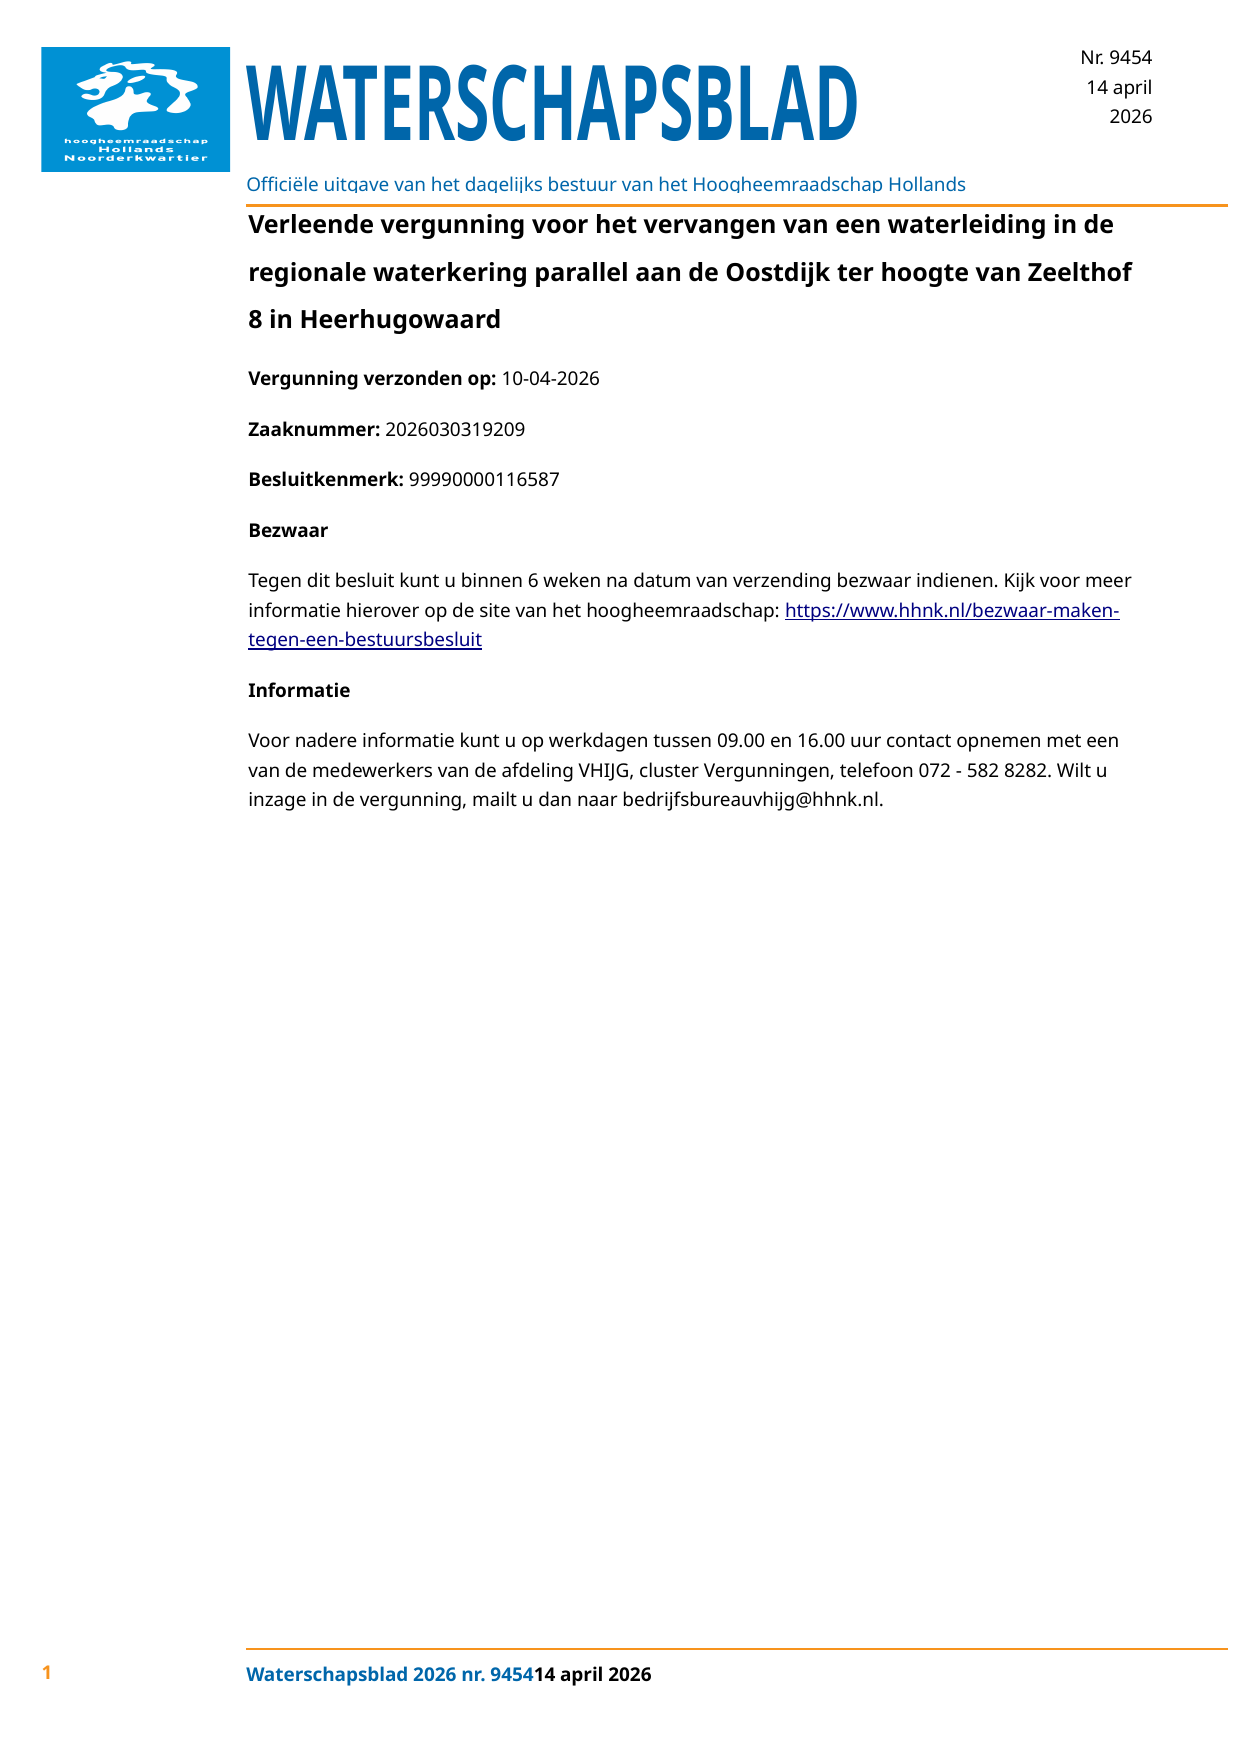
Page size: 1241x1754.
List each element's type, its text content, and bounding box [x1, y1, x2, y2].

text Informatie [248, 677, 1152, 702]
picture [118, 62, 197, 112]
picture [129, 76, 144, 82]
text Vergunning verzonden op: 10-04-2026 [248, 366, 1152, 391]
text Zaaknummer: 2026030319209 [248, 416, 1152, 442]
picture [88, 87, 157, 130]
text Voor nadere informatie kunt u op werkdagen tussen 09.00 en 16.00 uur contact opnemen met een van de medewerkers van de afdeling VHIJG, cluster Vergunningen, telefoon 072 - 582 8282. Wilt u inzage in de vergunning, mailt u dan naar bedrijfsbureauvhijg@hhnk.nl. [248, 727, 1152, 812]
text Besluitkenmerk: 99990000116587 [248, 466, 1152, 492]
text Tegen dit besluit kunt u binnen 6 weken na datum van verzending bezwaar indienen. Kijk voor meer informatie hierover op de site van het hoogheemraadschap: https://www.hhnk.nl/bezwaar-maken-tegen-een-bestuursbesluit [248, 567, 1152, 652]
text Bezwaar [248, 517, 1152, 542]
text Verleende vergunning voor het vervangen van een waterleiding in de regionale waterkering parallel aan de Oostdijk ter hoogte van Zeelthof 8 in Heerhugowaard [248, 207, 1152, 336]
picture [78, 64, 122, 99]
